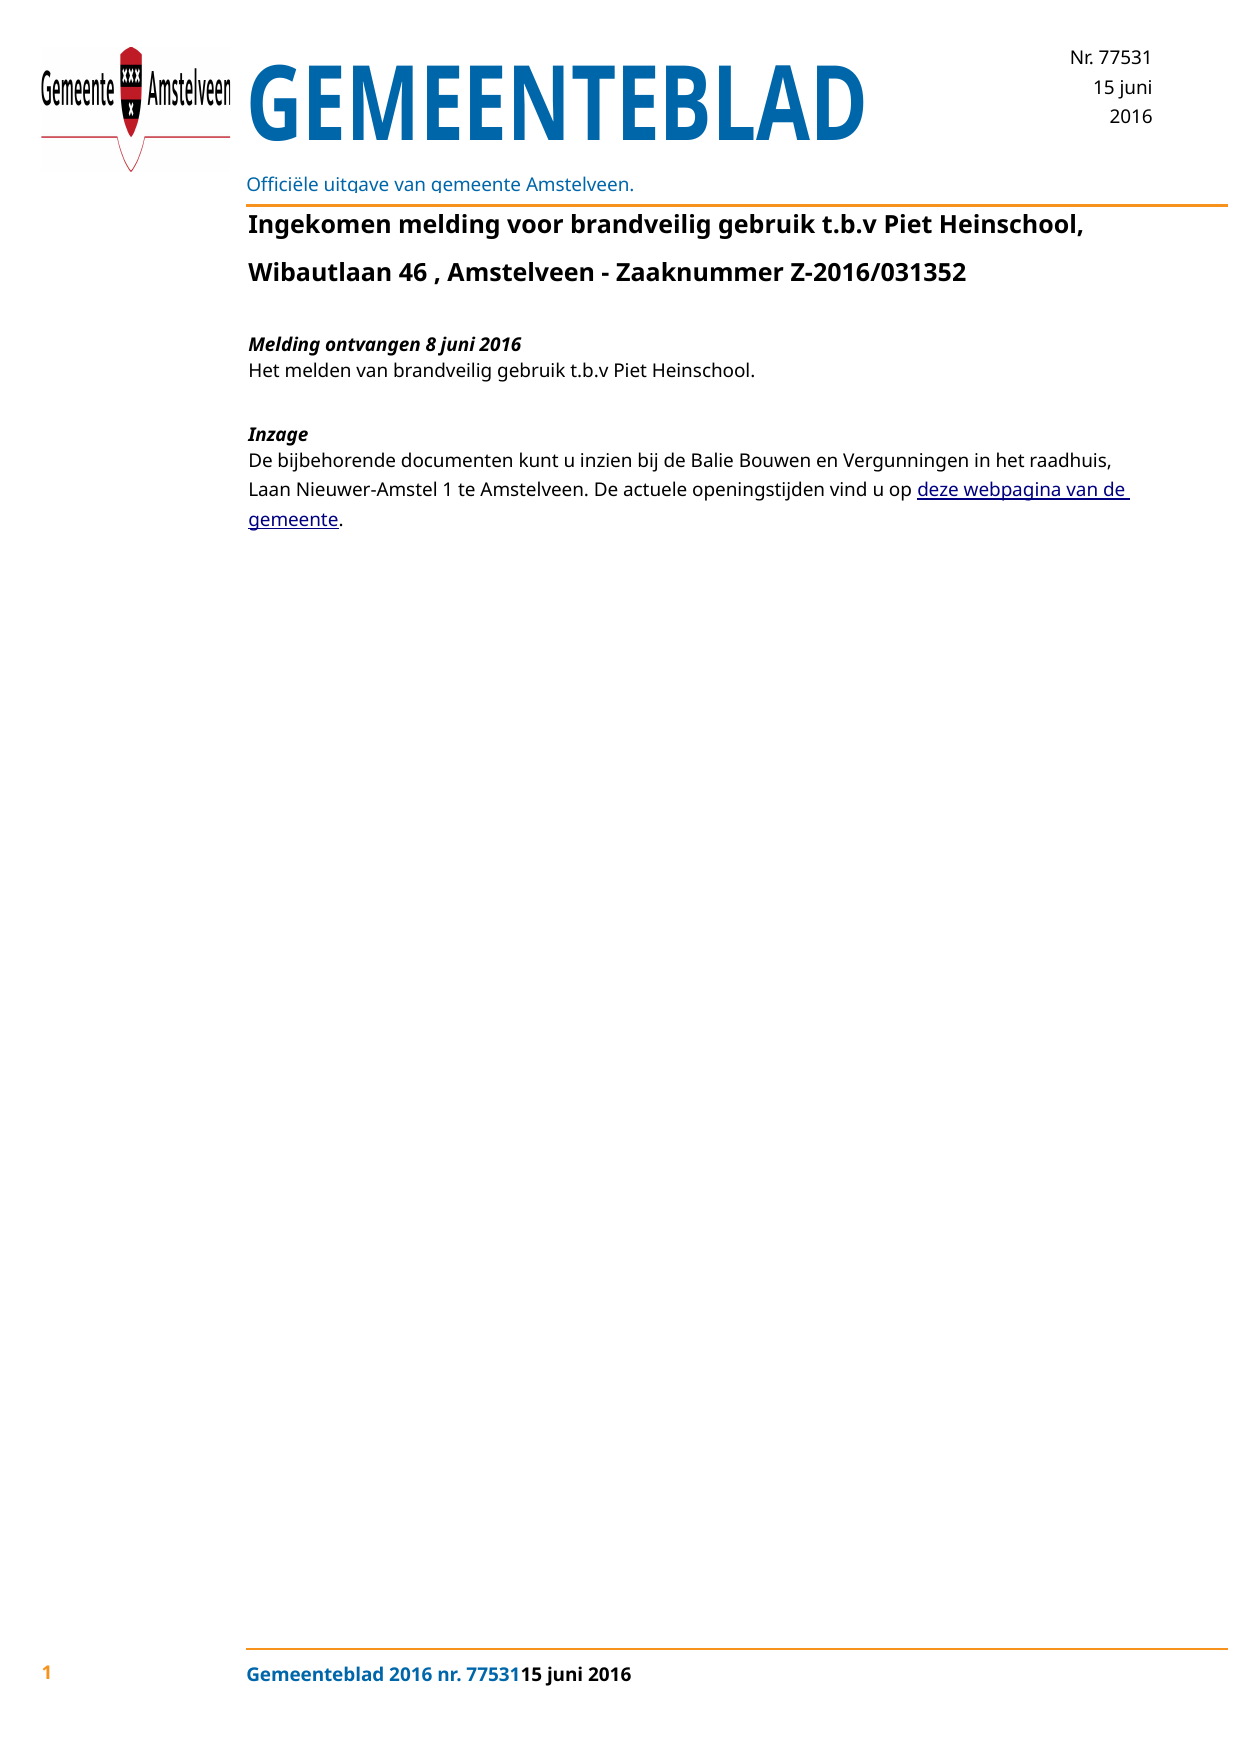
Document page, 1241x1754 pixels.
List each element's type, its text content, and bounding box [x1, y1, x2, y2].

picture [41, 47, 231, 172]
text Inzage [248, 421, 1152, 447]
text Het melden van brandveilig gebruik t.b.v Piet Heinschool. [248, 357, 1152, 383]
text Ingekomen melding voor brandveilig gebruik t.b.v Piet Heinschool, Wibautlaan 46 , Amstelveen - Zaaknummer Z-2016/031352 [248, 207, 1152, 288]
text De bijbehorende documenten kunt u inzien bij de Balie Bouwen en Vergunningen in het raadhuis, Laan Nieuwer-Amstel 1 te Amstelveen. De actuele openingstijden vind u op deze webpagina van de gemeente. [248, 447, 1152, 532]
text Melding ontvangen 8 juni 2016 [248, 331, 1152, 357]
